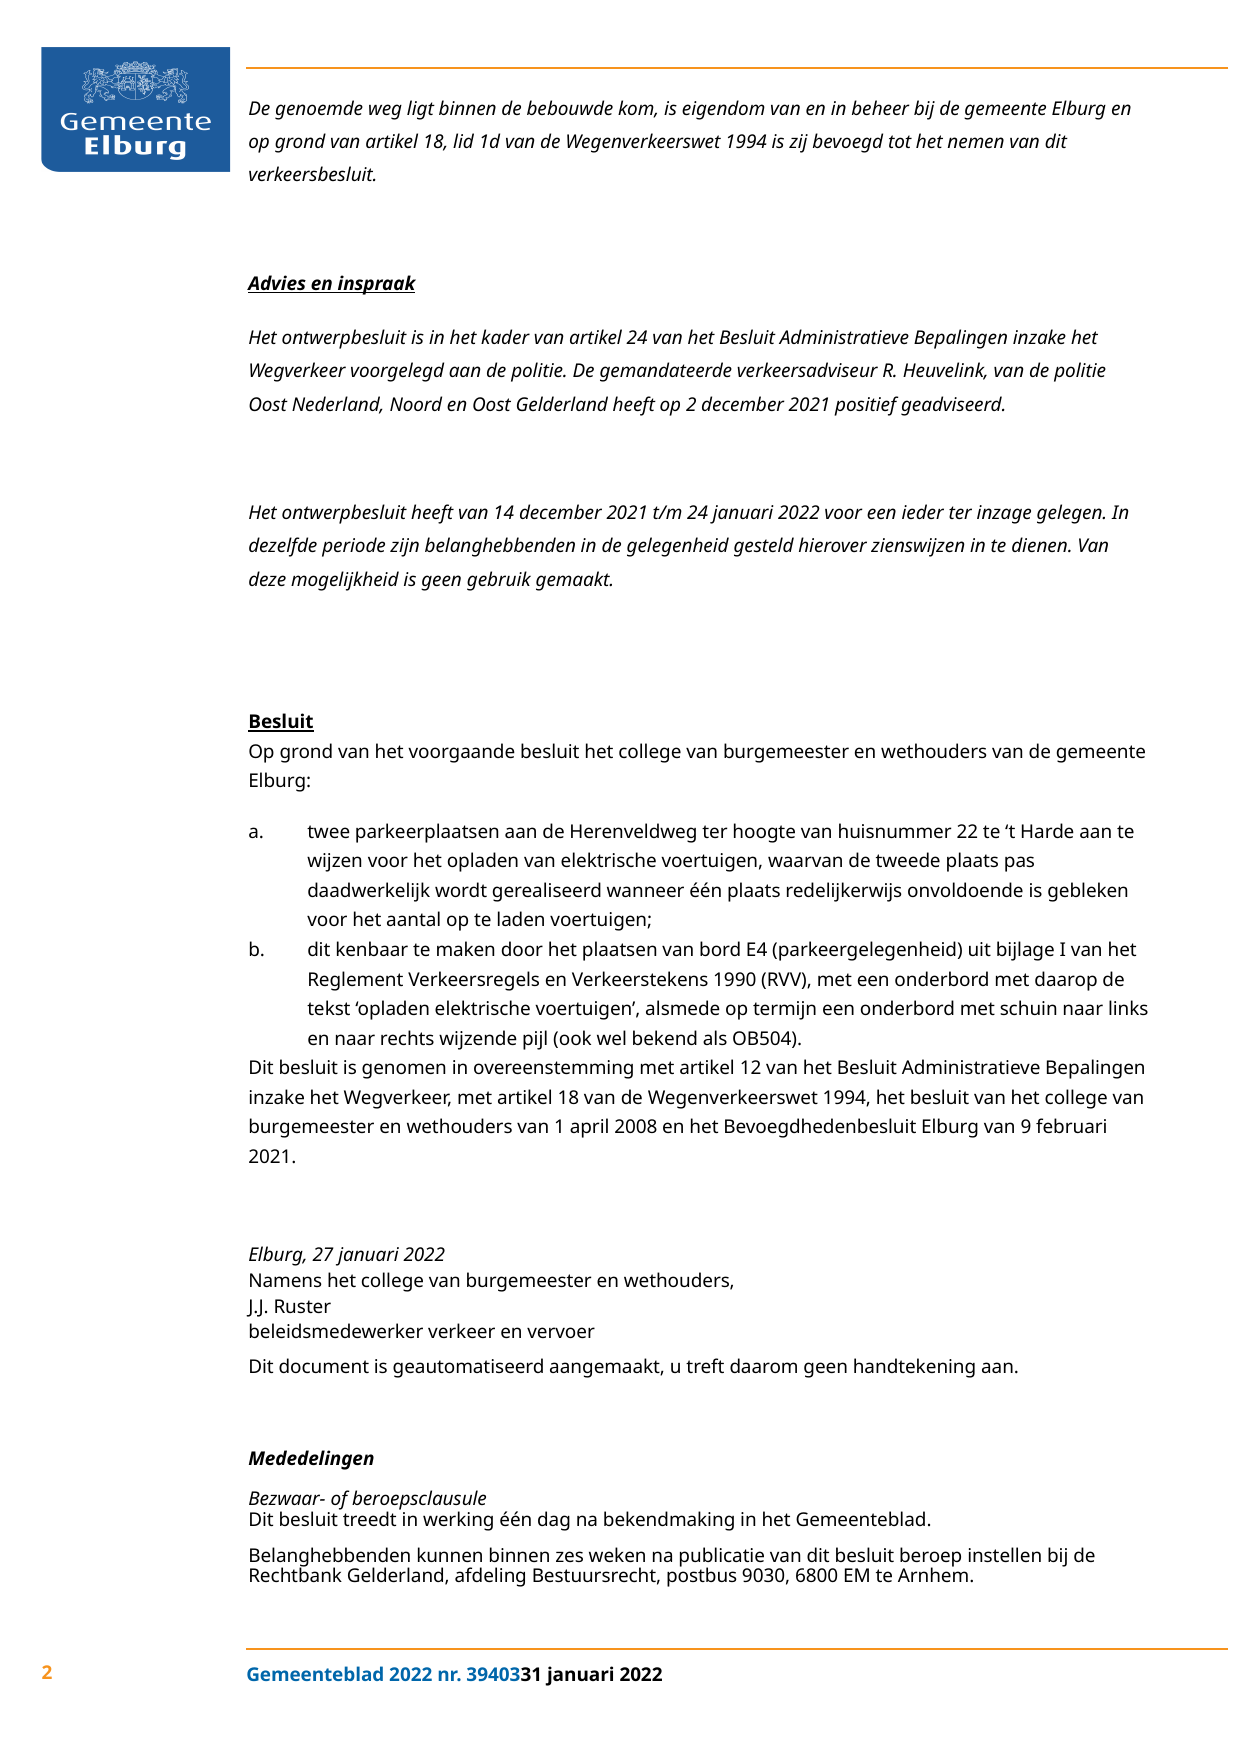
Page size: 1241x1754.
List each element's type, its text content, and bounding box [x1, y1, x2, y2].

text Op grond van het voorgaande besluit het college van burgemeester en wethouders van de gemeente Elburg: [248, 738, 1152, 793]
text Het ontwerpbesluit is in het kader van artikel 24 van het Besluit Administratieve Bepalingen inzake het Wegverkeer voorgelegd aan de politie. De gemandateerde verkeersadviseur R. Heuvelink, van de politie Oost Nederland, Noord en Oost Gelderland heeft op 2 december 2021 positief geadviseerd. [248, 324, 1152, 416]
text Bezwaar- of beroepsclausule [248, 1485, 1152, 1511]
text Besluit [248, 708, 1152, 734]
text J.J. Ruster [248, 1293, 1152, 1319]
text Het ontwerpbesluit heeft van 14 december 2021 t/m 24 januari 2022 voor een ieder ter inzage gelegen. In dezelfde periode zijn belanghebbenden in de gelegenheid gesteld hierover zienswijzen in te dienen. Van deze mogelijkheid is geen gebruik gemaakt. [248, 499, 1152, 591]
text De genoemde weg ligt binnen de bebouwde kom, is eigendom van en in beheer bij de gemeente Elburg en op grond van artikel 18, lid 1d van de Wegenverkeerswet 1994 is zij bevoegd tot het nemen van dit verkeersbesluit. [248, 95, 1152, 187]
list dit kenbaar te maken door het plaatsen van bord E4 (parkeergelegenheid) uit bijlage I van het Reglement Verkeersregels en Verkeerstekens 1990 (RVV), met een onderbord met daarop de tekst ‘opladen elektrische voertuigen’, alsmede op termijn een onderbord met schuin naar links en naar rechts wijzende pijl (ook wel bekend als OB504). [248, 936, 1152, 1051]
text Dit besluit treedt in werking één dag na bekendmaking in het Gemeenteblad. [248, 1511, 1152, 1530]
text Mededelingen [248, 1446, 1152, 1471]
text Dit document is geautomatiseerd aangemaakt, u treft daarom geen handtekening aan. [248, 1358, 1152, 1377]
text Namens het college van burgemeester en wethouders, [248, 1267, 1152, 1293]
text beleidsmedewerker verkeer en vervoer [248, 1319, 1152, 1344]
text Elburg, 27 januari 2022 [248, 1241, 1152, 1267]
text Belanghebbenden kunnen binnen zes weken na publicatie van dit besluit beroep instellen bij de Rechtbank Gelderland, afdeling Bestuursrecht, postbus 9030, 6800 EM te Arnhem. [248, 1547, 1152, 1586]
text Dit besluit is genomen in overeenstemming met artikel 12 van het Besluit Administratieve Bepalingen inzake het Wegverkeer, met artikel 18 van de Wegenverkeerswet 1994, het besluit van het college van burgemeester en wethouders van 1 april 2008 en het Bevoegdhedenbesluit Elburg van 9 februari 2021. [248, 1054, 1152, 1169]
text Advies en inspraak [248, 270, 1152, 296]
picture [41, 47, 231, 172]
list twee parkeerplaatsen aan de Herenveldweg ter hoogte van huisnummer 22 te ‘t Harde aan te wijzen voor het opladen van elektrische voertuigen, waarvan de tweede plaats pas daadwerkelijk wordt gerealiseerd wanneer één plaats redelijkerwijs onvoldoende is gebleken voor het aantal op te laden voertuigen; [248, 818, 1152, 932]
